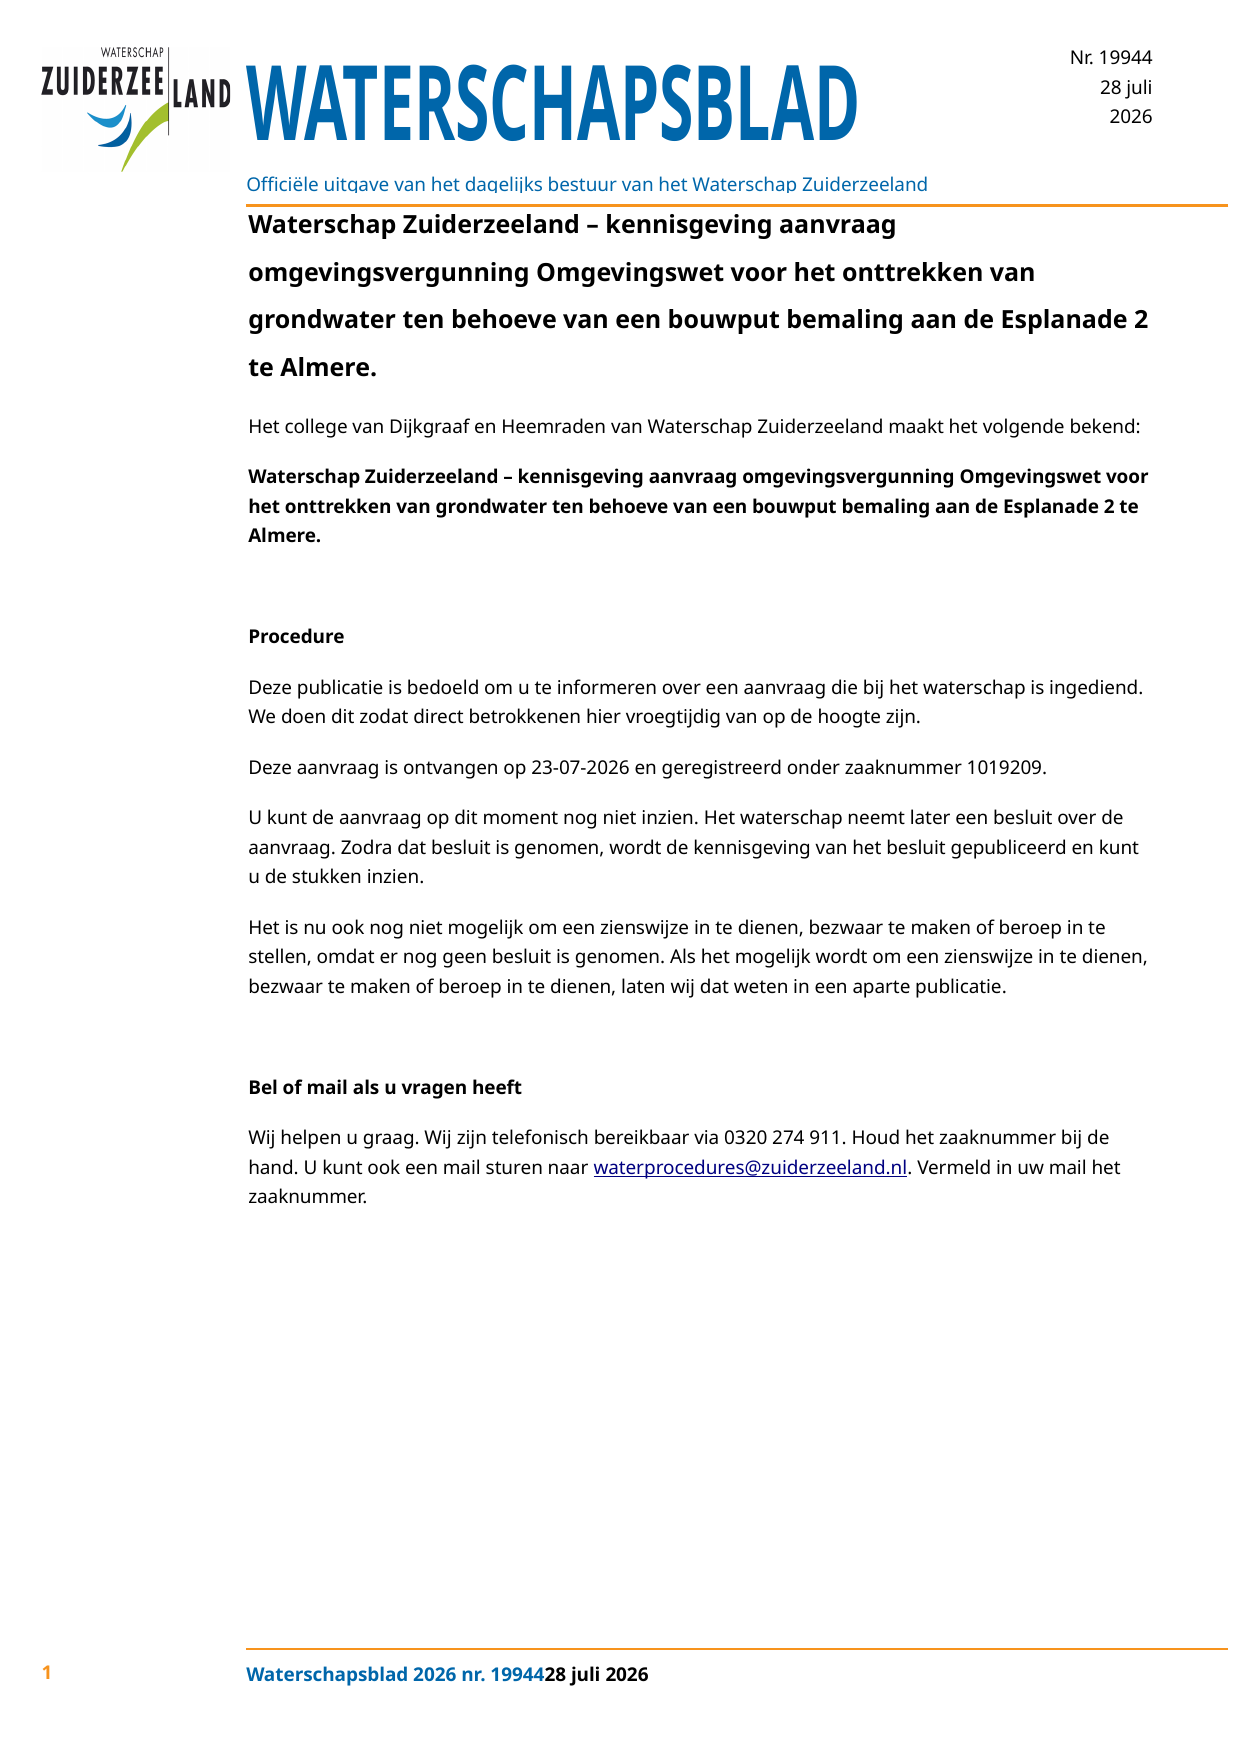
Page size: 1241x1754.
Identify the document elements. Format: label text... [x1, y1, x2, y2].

text Deze aanvraag is ontvangen op 23-07-2026 en geregistreerd onder zaaknummer 1019209. [248, 754, 1152, 780]
picture [41, 47, 231, 172]
text Waterschap Zuiderzeeland – kennisgeving aanvraag omgevingsvergunning Omgevingswet voor het onttrekken van grondwater ten behoeve van een bouwput bemaling aan de Esplanade 2 te Almere. [248, 207, 1152, 384]
text Deze publicatie is bedoeld om u te informeren over een aanvraag die bij het waterschap is ingediend. We doen dit zodat direct betrokkenen hier vroegtijdig van op de hoogte zijn. [248, 674, 1152, 729]
text Waterschap Zuiderzeeland – kennisgeving aanvraag omgevingsvergunning Omgevingswet voor het onttrekken van grondwater ten behoeve van een bouwput bemaling aan de Esplanade 2 te Almere. [248, 463, 1152, 548]
text Bel of mail als u vragen heeft [248, 1074, 1152, 1100]
text Het college van Dijkgraaf en Heemraden van Waterschap Zuiderzeeland maakt het volgende bekend: [248, 413, 1152, 439]
text Het is nu ook nog niet mogelijk om een zienswijze in te dienen, bezwaar te maken of beroep in te stellen, omdat er nog geen besluit is genomen. Als het mogelijk wordt om een zienswijze in te dienen, bezwaar te maken of beroep in te dienen, laten wij dat weten in een aparte publicatie. [248, 914, 1152, 999]
text U kunt de aanvraag op dit moment nog niet inzien. Het waterschap neemt later een besluit over de aanvraag. Zodra dat besluit is genomen, wordt de kennisgeving van het besluit gepubliceerd en kunt u de stukken inzien. [248, 804, 1152, 889]
text Procedure [248, 623, 1152, 649]
text Wij helpen u graag. Wij zijn telefonisch bereikbaar via 0320 274 911. Houd het zaaknummer bij de hand. U kunt ook een mail sturen naar waterprocedures@zuiderzeeland.nl. Vermeld in uw mail het zaaknummer. [248, 1124, 1152, 1209]
